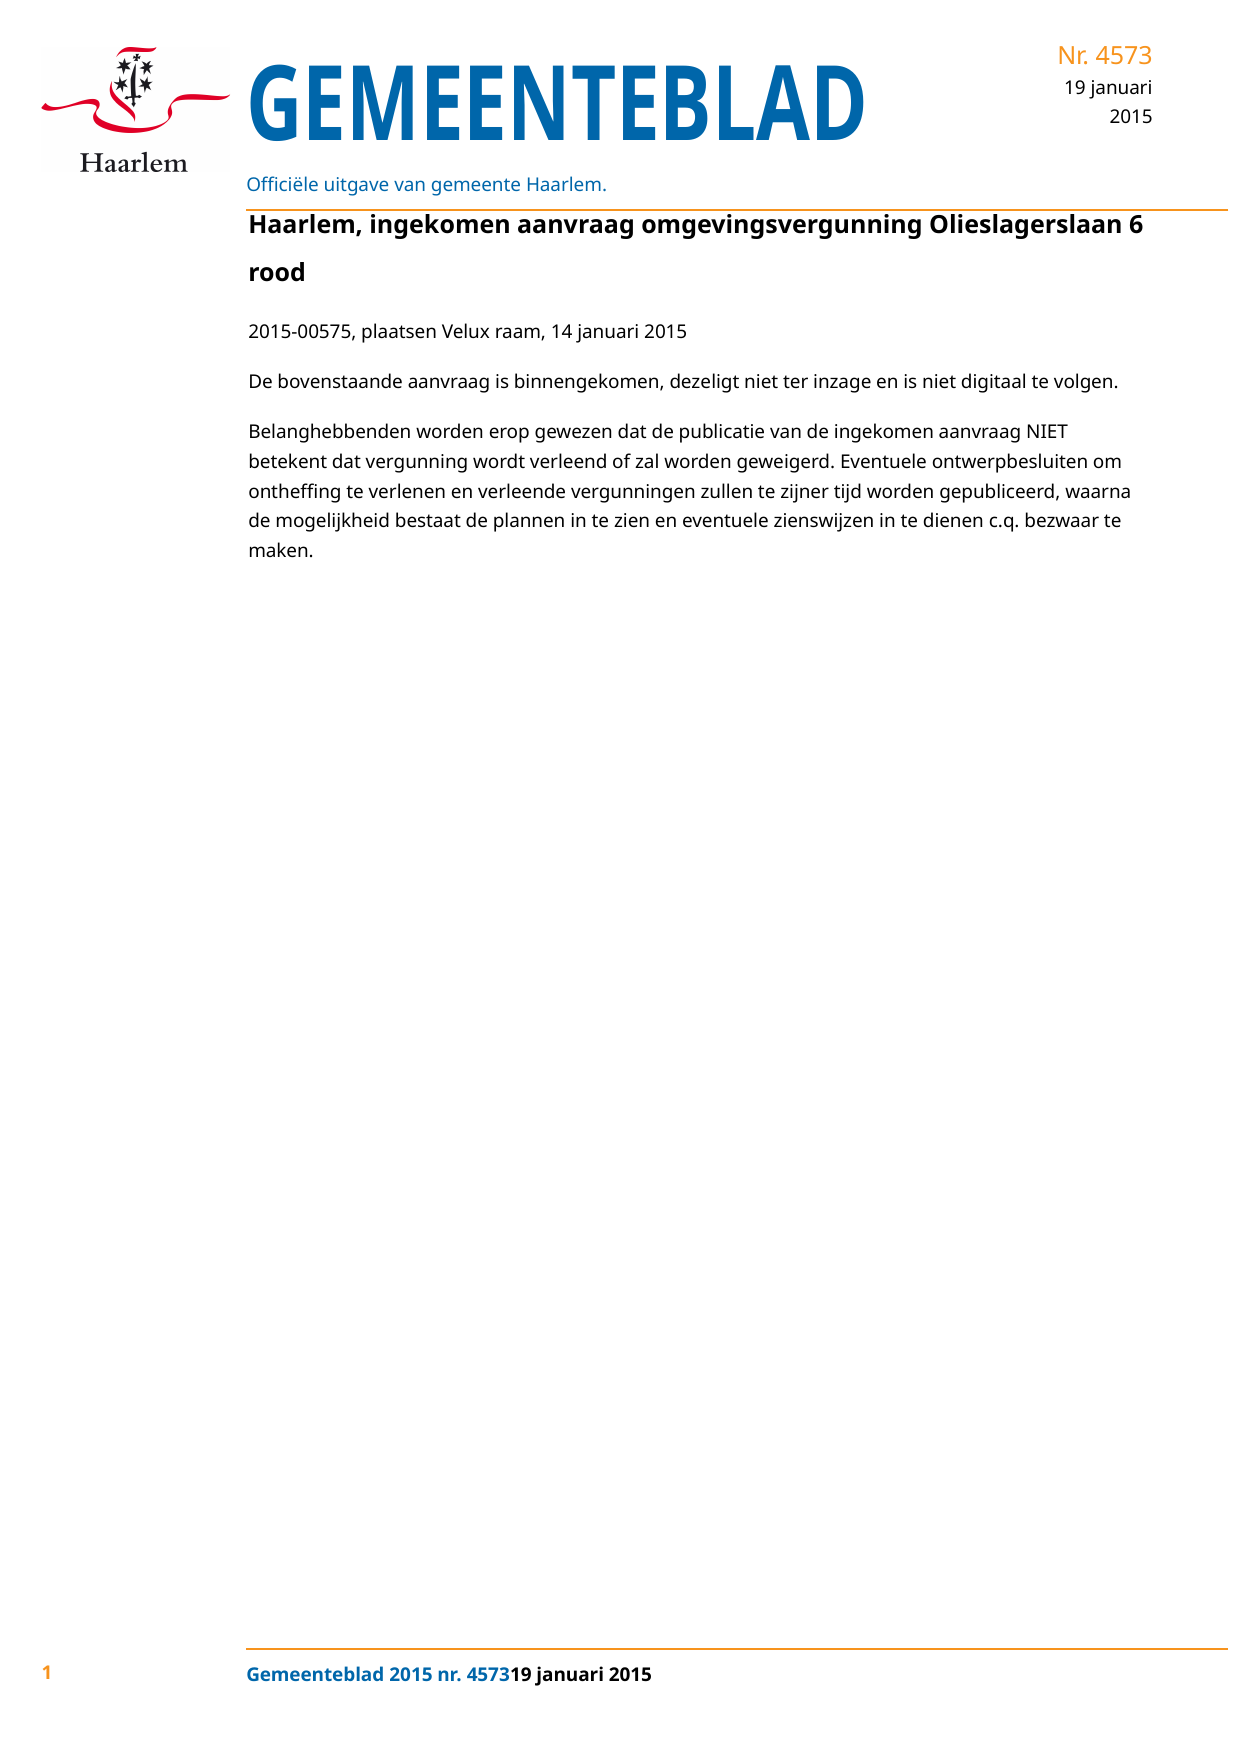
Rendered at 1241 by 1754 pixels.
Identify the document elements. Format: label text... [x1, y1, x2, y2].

text 2015-00575, plaatsen Velux raam, 14 januari 2015 [248, 318, 1152, 344]
text Haarlem, ingekomen aanvraag omgevingsvergunning Olieslagerslaan 6 rood [248, 211, 1152, 288]
text De bovenstaande aanvraag is binnengekomen, dezeligt niet ter inzage en is niet digitaal te volgen. [248, 368, 1152, 394]
picture [41, 47, 231, 172]
text Belanghebbenden worden erop gewezen dat de publicatie van de ingekomen aanvraag NIET betekent dat vergunning wordt verleend of zal worden geweigerd. Eventuele ontwerpbesluiten om ontheffing te verlenen en verleende vergunningen zullen te zijner tijd worden gepubliceerd, waarna de mogelijkheid bestaat de plannen in te zien en eventuele zienswijzen in te dienen c.q. bezwaar te maken. [248, 419, 1152, 563]
